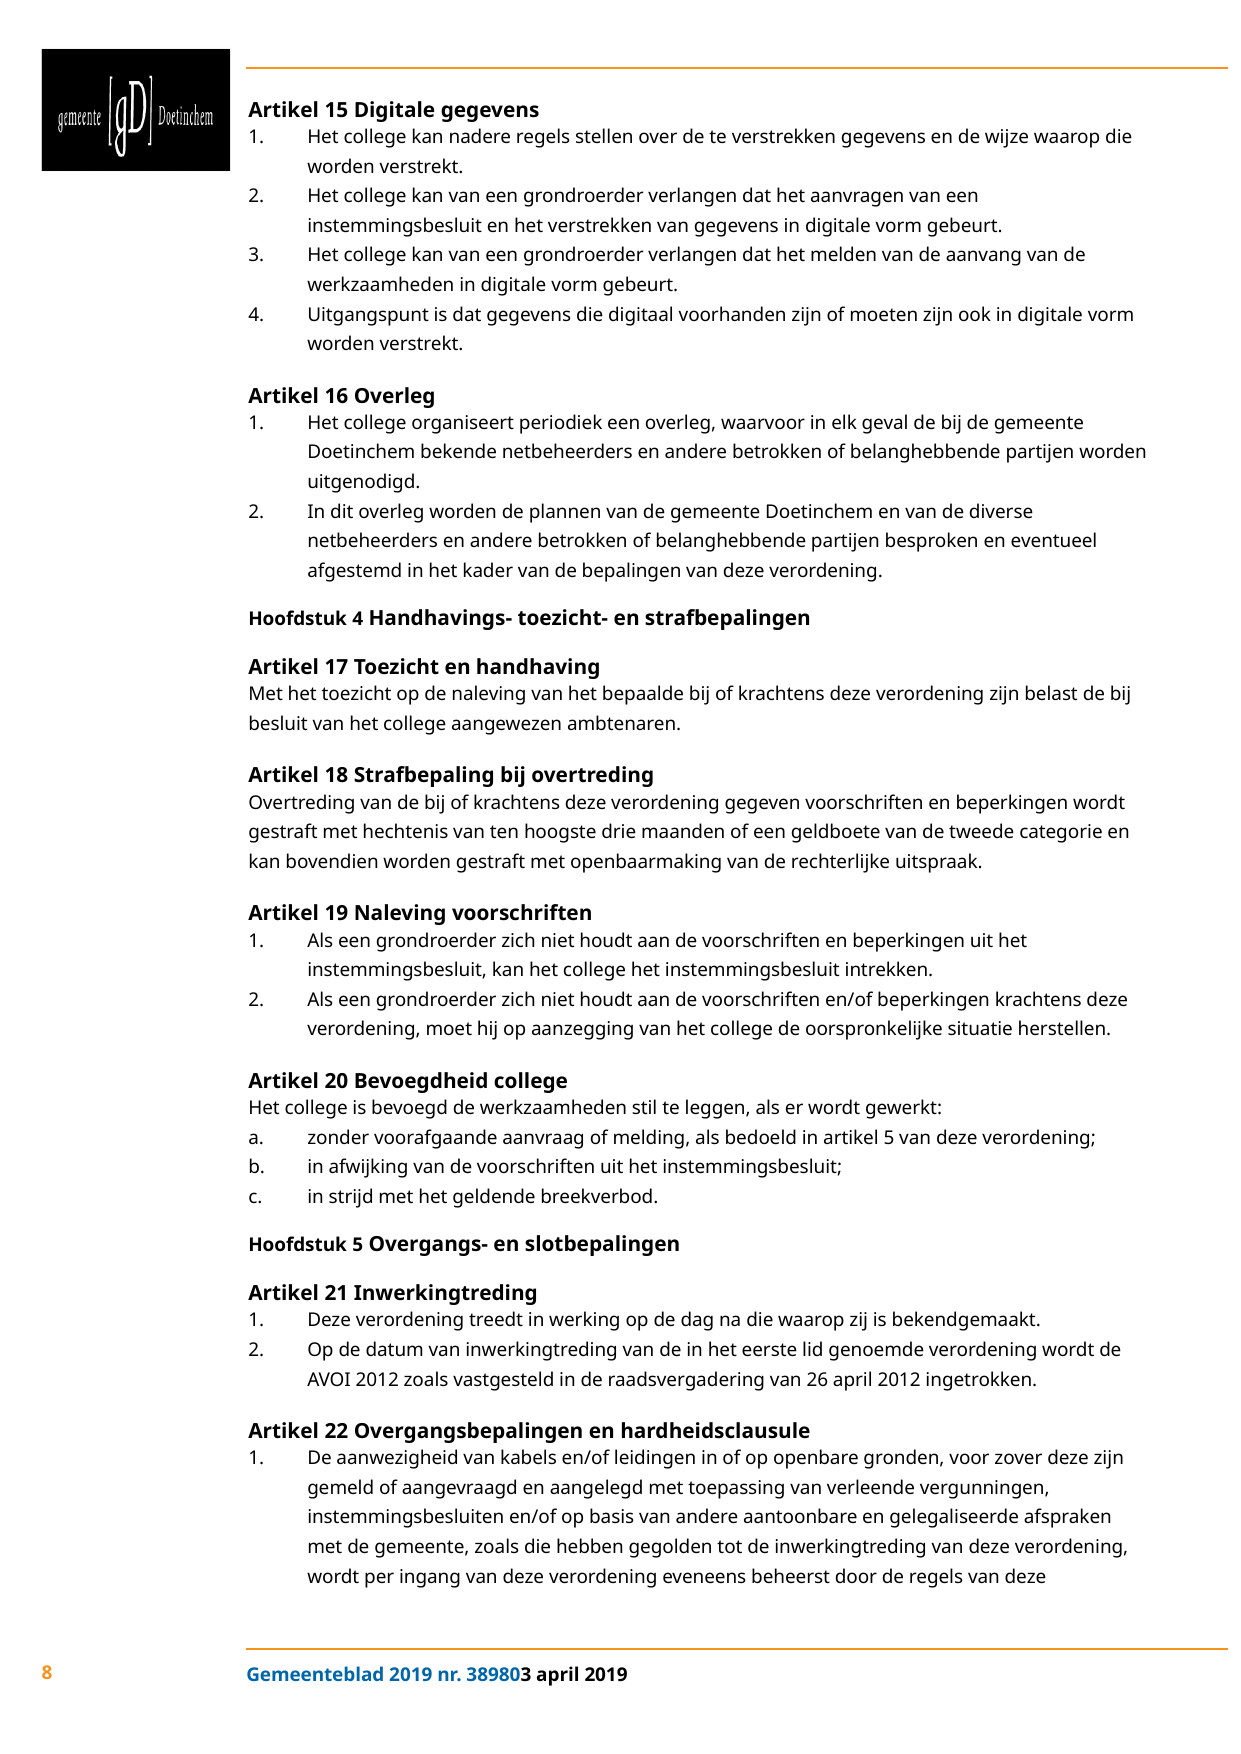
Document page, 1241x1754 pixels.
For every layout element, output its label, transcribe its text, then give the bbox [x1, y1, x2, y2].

text Artikel 22 Overgangsbepalingen en hardheidsclausule [248, 1416, 1152, 1444]
picture [41, 47, 231, 172]
text Artikel 16 Overleg [248, 381, 1152, 409]
text Artikel 18 Strafbepaling bij overtreding [248, 760, 1152, 789]
list in strijd met het geldende breekverbod. [248, 1183, 1152, 1209]
list in afwijking van de voorschriften uit het instemmingsbesluit; [248, 1154, 1152, 1179]
list Deze verordening treedt in werking op de dag na die waarop zij is bekendgemaakt. [248, 1307, 1152, 1332]
text Hoofdstuk 5 Overgangs- en slotbepalingen [248, 1229, 1152, 1257]
text Hoofdstuk 4 Handhavings- toezicht- en strafbepalingen [248, 603, 1152, 631]
list Het college kan nadere regels stellen over de te verstrekken gegevens en de wijze waarop die worden verstrekt. [248, 123, 1152, 178]
list Het college organiseert periodiek een overleg, waarvoor in elk geval de bij de gemeente Doetinchem bekende netbeheerders en andere betrokken of belanghebbende partijen worden uitgenodigd. [248, 409, 1152, 494]
text Artikel 17 Toezicht en handhaving [248, 652, 1152, 680]
list Op de datum van inwerkingtreding van de in het eerste lid genoemde verordening wordt de AVOI 2012 zoals vastgesteld in de raadsvergadering van 26 april 2012 ingetrokken. [248, 1336, 1152, 1391]
list Als een grondroerder zich niet houdt aan de voorschriften en beperkingen uit het instemmingsbesluit, kan het college het instemmingsbesluit intrekken. [248, 927, 1152, 982]
text Artikel 15 Digitale gegevens [248, 95, 1152, 123]
text Artikel 20 Bevoegdheid college [248, 1066, 1152, 1094]
list Als een grondroerder zich niet houdt aan de voorschriften en/of beperkingen krachtens deze verordening, moet hij op aanzegging van het college de oorspronkelijke situatie herstellen. [248, 986, 1152, 1041]
text Artikel 19 Naleving voorschriften [248, 898, 1152, 927]
list In dit overleg worden de plannen van de gemeente Doetinchem en van de diverse netbeheerders en andere betrokken of belanghebbende partijen besproken en eventueel afgestemd in het kader van de bepalingen van deze verordening. [248, 498, 1152, 583]
list Het college kan van een grondroerder verlangen dat het melden van de aanvang van de werkzaamheden in digitale vorm gebeurt. [248, 242, 1152, 297]
list De aanwezigheid van kabels en/of leidingen in of op openbare gronden, voor zover deze zijn gemeld of aangevraagd en aangelegd met toepassing van verleende vergunningen, instemmingsbesluiten en/of op basis van andere aantoonbare en gelegaliseerde afspraken met de gemeente, zoals die hebben gegolden tot de inwerkingtreding van deze verordening, wordt per ingang van deze verordening eveneens beheerst door de regels van deze [248, 1444, 1152, 1589]
text Overtreding van de bij of krachtens deze verordening gegeven voorschriften en beperkingen wordt gestraft met hechtenis van ten hoogste drie maanden of een geldboete van de tweede categorie en kan bovendien worden gestraft met openbaarmaking van de rechterlijke uitspraak. [248, 789, 1152, 874]
list Uitgangspunt is dat gegevens die digitaal voorhanden zijn of moeten zijn ook in digitale vorm worden verstrekt. [248, 301, 1152, 356]
list Het college kan van een grondroerder verlangen dat het aanvragen van een instemmingsbesluit en het verstrekken van gegevens in digitale vorm gebeurt. [248, 182, 1152, 238]
text Artikel 21 Inwerkingtreding [248, 1278, 1152, 1307]
text Met het toezicht op de naleving van het bepaalde bij of krachtens deze verordening zijn belast de bij besluit van het college aangewezen ambtenaren. [248, 680, 1152, 736]
text Het college is bevoegd de werkzaamheden stil te leggen, als er wordt gewerkt: [248, 1094, 1152, 1120]
list zonder voorafgaande aanvraag of melding, als bedoeld in artikel 5 van deze verordening; [248, 1124, 1152, 1150]
